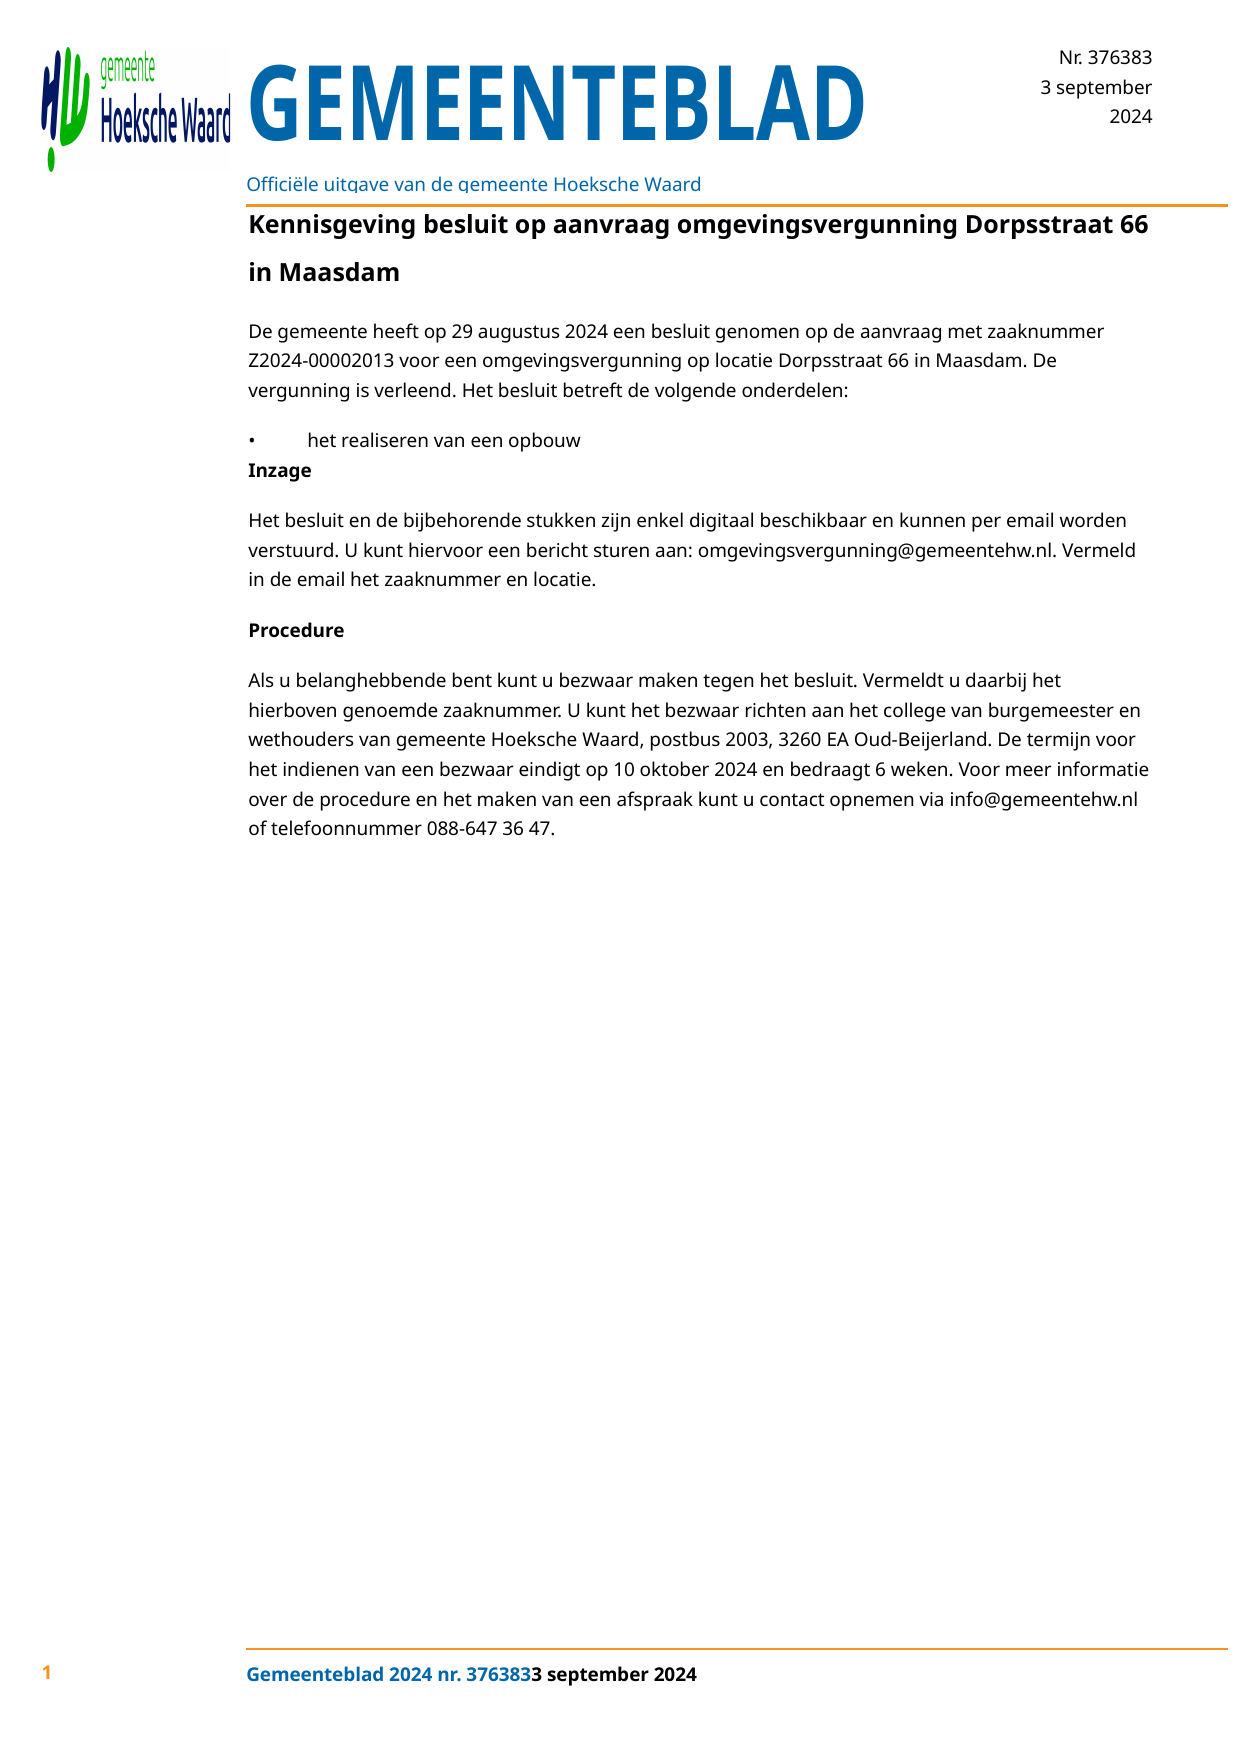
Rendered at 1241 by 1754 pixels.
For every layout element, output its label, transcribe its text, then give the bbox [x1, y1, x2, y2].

text Als u belanghebbende bent kunt u bezwaar maken tegen het besluit. Vermeldt u daarbij het hierboven genoemde zaaknummer. U kunt het bezwaar richten aan het college van burgemeester en wethouders van gemeente Hoeksche Waard, postbus 2003, 3260 EA Oud-Beijerland. De termijn voor het indienen van een bezwaar eindigt op 10 oktober 2024 en bedraagt 6 weken. Voor meer informatie over de procedure en het maken van een afspraak kunt u contact opnemen via info@gemeentehw.nl of telefoonnummer 088-647 36 47. [248, 667, 1152, 841]
text De gemeente heeft op 29 augustus 2024 een besluit genomen op de aanvraag met zaaknummer Z2024-00002013 voor een omgevingsvergunning op locatie Dorpsstraat 66 in Maasdam. De vergunning is verleend. Het besluit betreft de volgende onderdelen: [248, 318, 1152, 403]
text Inzage [248, 457, 1152, 483]
text Het besluit en de bijbehorende stukken zijn enkel digitaal beschikbaar en kunnen per email worden verstuurd. U kunt hiervoor een bericht sturen aan: omgevingsvergunning@gemeentehw.nl. Vermeld in de email het zaaknummer en locatie. [248, 507, 1152, 592]
text Kennisgeving besluit op aanvraag omgevingsvergunning Dorpsstraat 66 in Maasdam [248, 207, 1152, 288]
text Procedure [248, 617, 1152, 643]
picture [41, 47, 231, 172]
list het realiseren van een opbouw [248, 427, 1152, 453]
